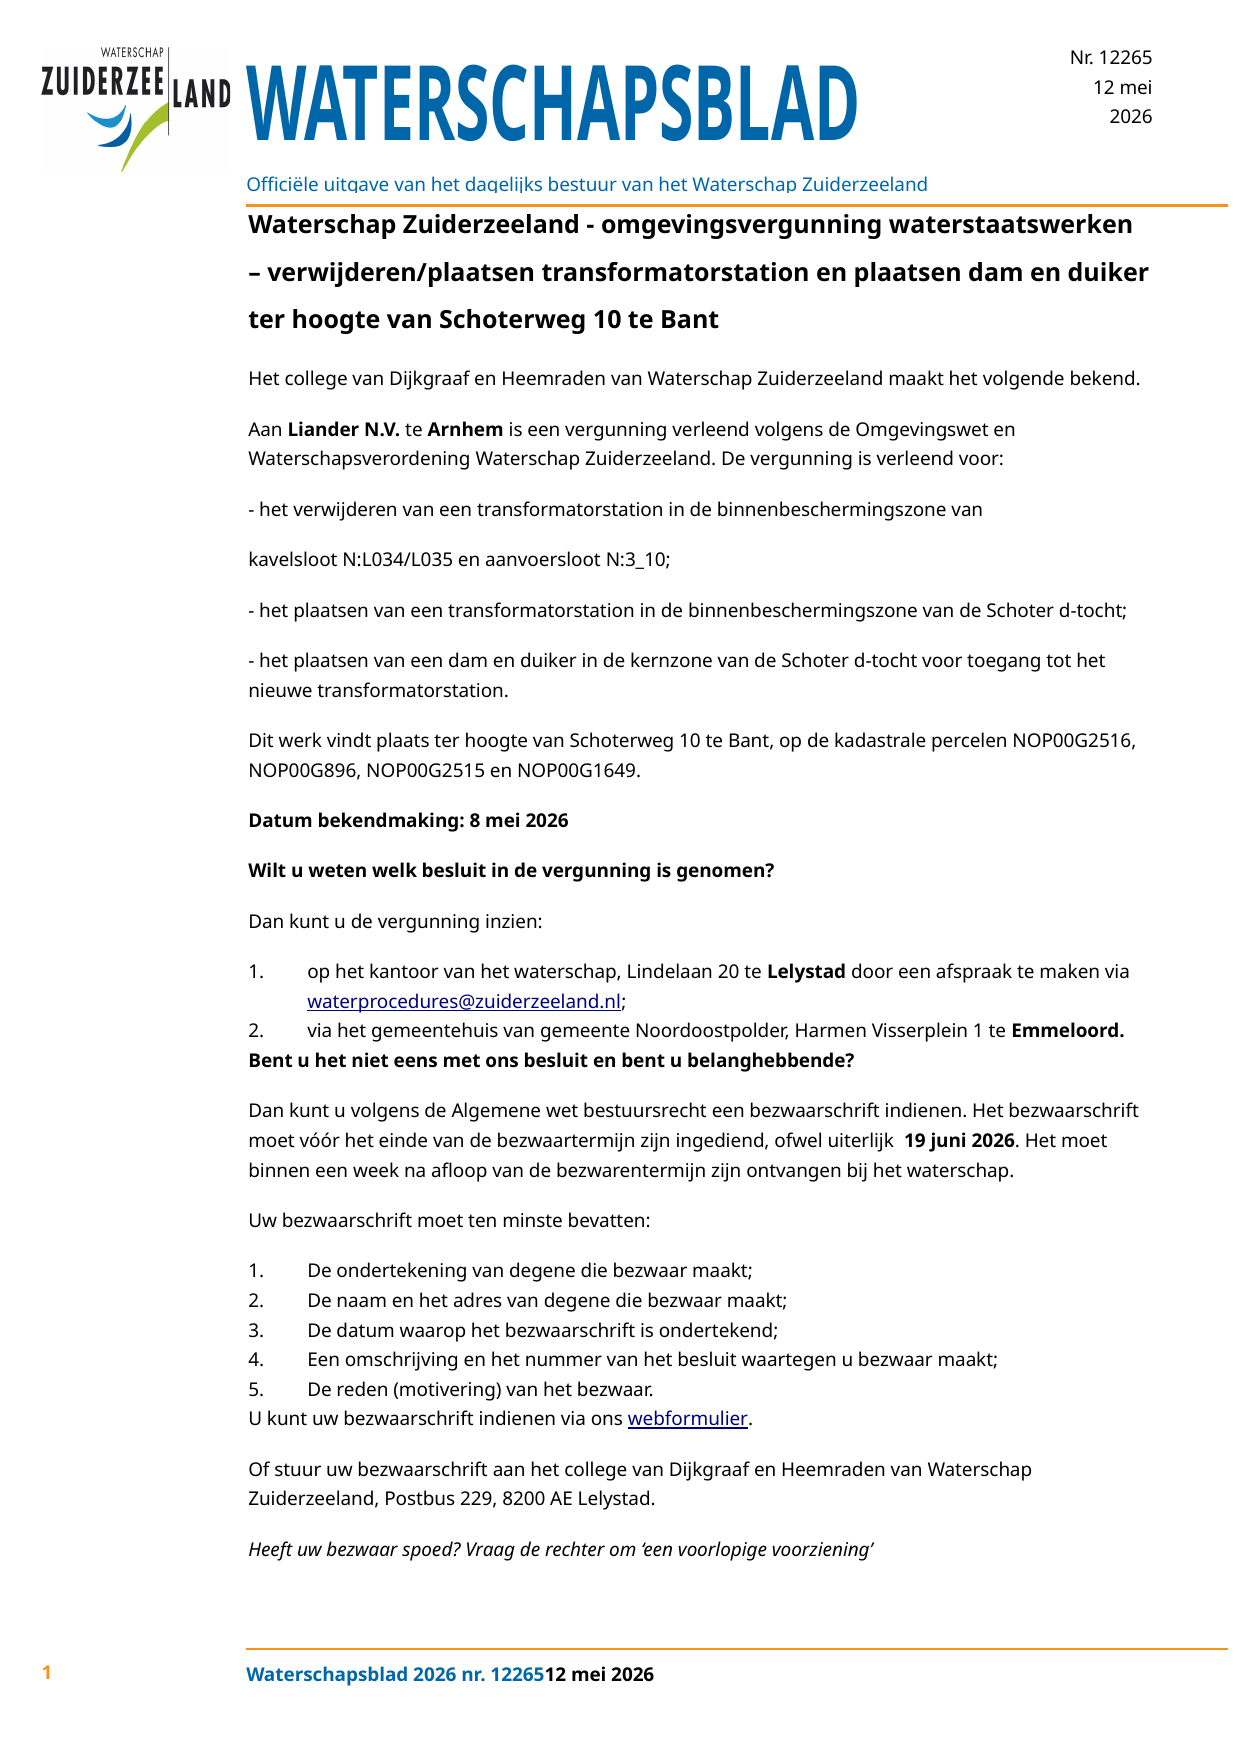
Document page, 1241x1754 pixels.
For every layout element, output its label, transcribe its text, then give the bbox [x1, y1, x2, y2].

text Wilt u weten welk besluit in de vergunning is genomen? [248, 858, 1152, 883]
text Het college van Dijkgraaf en Heemraden van Waterschap Zuiderzeeland maakt het volgende bekend. [248, 366, 1152, 391]
text - het verwijderen van een transformatorstation in de binnenbeschermingszone van [248, 496, 1152, 522]
text Aan Liander N.V. te Arnhem is een vergunning verleend volgens de Omgevingswet en Waterschapsverordening Waterschap Zuiderzeeland. De vergunning is verleend voor: [248, 416, 1152, 471]
text Heeft uw bezwaar spoed? Vraag de rechter om ‘een voorlopige voorziening’ [248, 1536, 1152, 1562]
list De reden (motivering) van het bezwaar. [248, 1376, 1152, 1402]
text Dit werk vindt plaats ter hoogte van Schoterweg 10 te Bant, op de kadastrale percelen NOP00G2516, NOP00G896, NOP00G2515 en NOP00G1649. [248, 727, 1152, 782]
list Een omschrijving en het nummer van het besluit waartegen u bezwaar maakt; [248, 1346, 1152, 1372]
list De datum waarop het bezwaarschrift is ondertekend; [248, 1317, 1152, 1342]
text - het plaatsen van een transformatorstation in de binnenbeschermingszone van de Schoter d-tocht; [248, 597, 1152, 622]
text Dan kunt u de vergunning inzien: [248, 908, 1152, 934]
text Of stuur uw bezwaarschrift aan het college van Dijkgraaf en Heemraden van Waterschap Zuiderzeeland, Postbus 229, 8200 AE Lelystad. [248, 1456, 1152, 1511]
text Datum bekendmaking: 8 mei 2026 [248, 807, 1152, 833]
text - het plaatsen van een dam en duiker in de kernzone van de Schoter d-tocht voor toegang tot het nieuwe transformatorstation. [248, 647, 1152, 702]
text kavelsloot N:L034/L035 en aanvoersloot N:3_10; [248, 546, 1152, 572]
text Bent u het niet eens met ons besluit en bent u belanghebbende? [248, 1047, 1152, 1073]
list via het gemeentehuis van gemeente Noordoostpolder, Harmen Visserplein 1 te Emmeloord. [248, 1018, 1152, 1043]
text Dan kunt u volgens de Algemene wet bestuursrecht een bezwaarschrift indienen. Het bezwaarschrift moet vóór het einde van de bezwaartermijn zijn ingediend, ofwel uiterlijk 19 juni 2026. Het moet binnen een week na afloop van de bezwarentermijn zijn ontvangen bij het waterschap. [248, 1098, 1152, 1182]
text Waterschap Zuiderzeeland - omgevingsvergunning waterstaatswerken – verwijderen/plaatsen transformatorstation en plaatsen dam en duiker ter hoogte van Schoterweg 10 te Bant [248, 207, 1152, 336]
list De naam en het adres van degene die bezwaar maakt; [248, 1287, 1152, 1313]
text Uw bezwaarschrift moet ten minste bevatten: [248, 1207, 1152, 1233]
text U kunt uw bezwaarschrift indienen via ons webformulier. [248, 1406, 1152, 1431]
list De ondertekening van degene die bezwaar maakt; [248, 1258, 1152, 1283]
list op het kantoor van het waterschap, Lindelaan 20 te Lelystad door een afspraak te maken via waterprocedures@zuiderzeeland.nl; [248, 958, 1152, 1014]
picture [41, 47, 231, 172]
